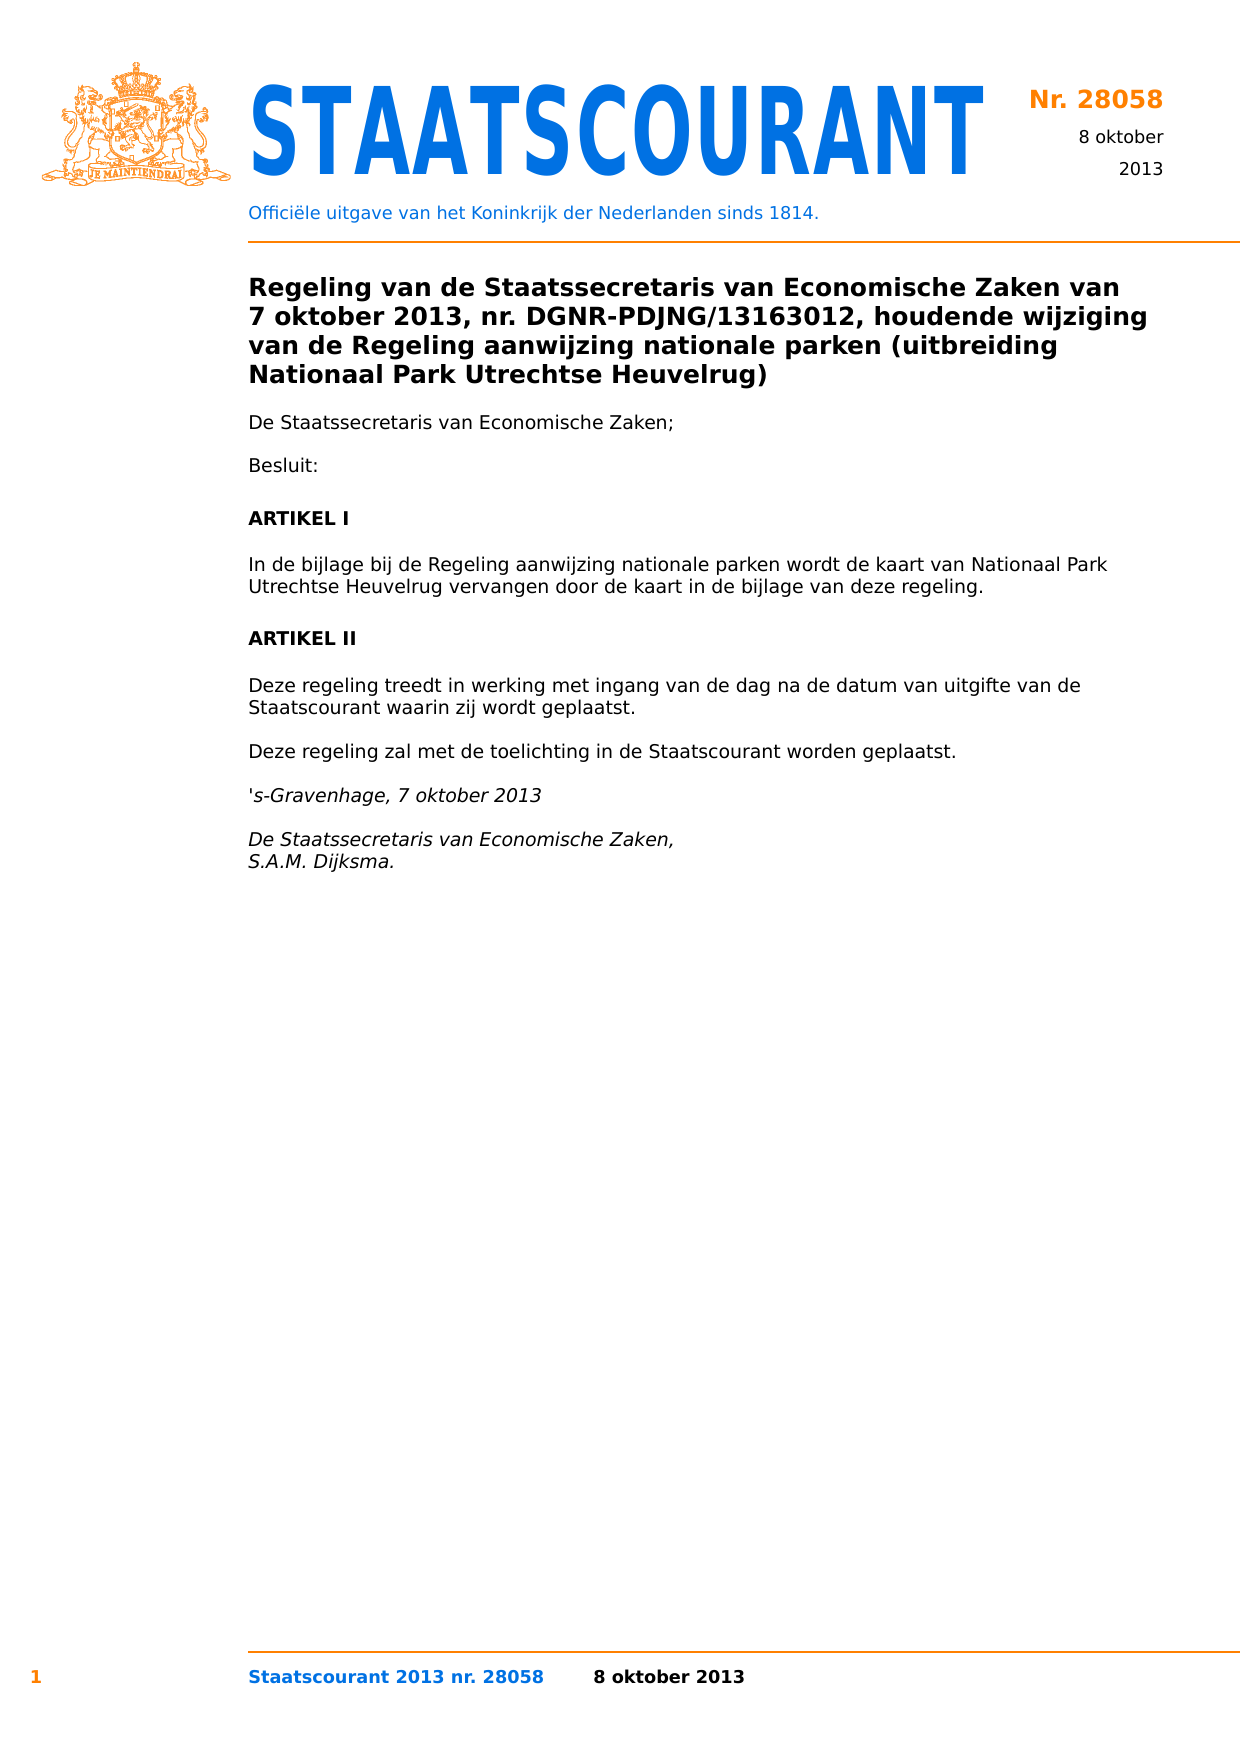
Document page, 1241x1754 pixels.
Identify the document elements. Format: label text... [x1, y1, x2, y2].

table_cell 2013 [998, 153, 1240, 203]
text Deze regeling zal met de toelichting in de Staatscourant worden geplaatst. [248, 741, 1163, 763]
text De Staatssecretaris van Economische Zaken; [248, 412, 1163, 433]
text Besluit: [248, 455, 1163, 477]
table_cell Officiële uitgave van het Koninkrijk der Nederlanden sinds 1814. [248, 203, 1240, 241]
table_header STAATSCOURANT [248, 62, 998, 203]
text 's-Gravenhage, 7 oktober 2013 [248, 785, 1163, 807]
picture [41, 62, 231, 186]
table_cell 8 oktober [998, 121, 1240, 153]
subtitle Regeling van de Staatssecretaris van Economische Zaken van 7 oktober 2013, nr. DGNR-PDJNG/13163012, houdende wijziging van de Regeling aanwijzing nationale parken (uitbreiding Nationaal Park Utrechtse Heuvelrug) [248, 273, 1163, 390]
text In de bijlage bij de Regeling aanwijzing nationale parken wordt de kaart van Nationaal Park Utrechtse Heuvelrug vervangen door de kaart in de bijlage van deze regeling. [248, 554, 1163, 598]
table_header Nr. 28058 [998, 62, 1240, 121]
subtitle ARTIKEL II [248, 628, 1163, 650]
table_header [25, 62, 248, 241]
subtitle ARTIKEL I [248, 507, 1163, 529]
text De Staatssecretaris van Economische Zaken, S.A.M. Dijksma. [248, 829, 1163, 873]
text Deze regeling treedt in werking met ingang van de dag na de datum van uitgifte van de Staatscourant waarin zij wordt geplaatst. [248, 675, 1163, 719]
